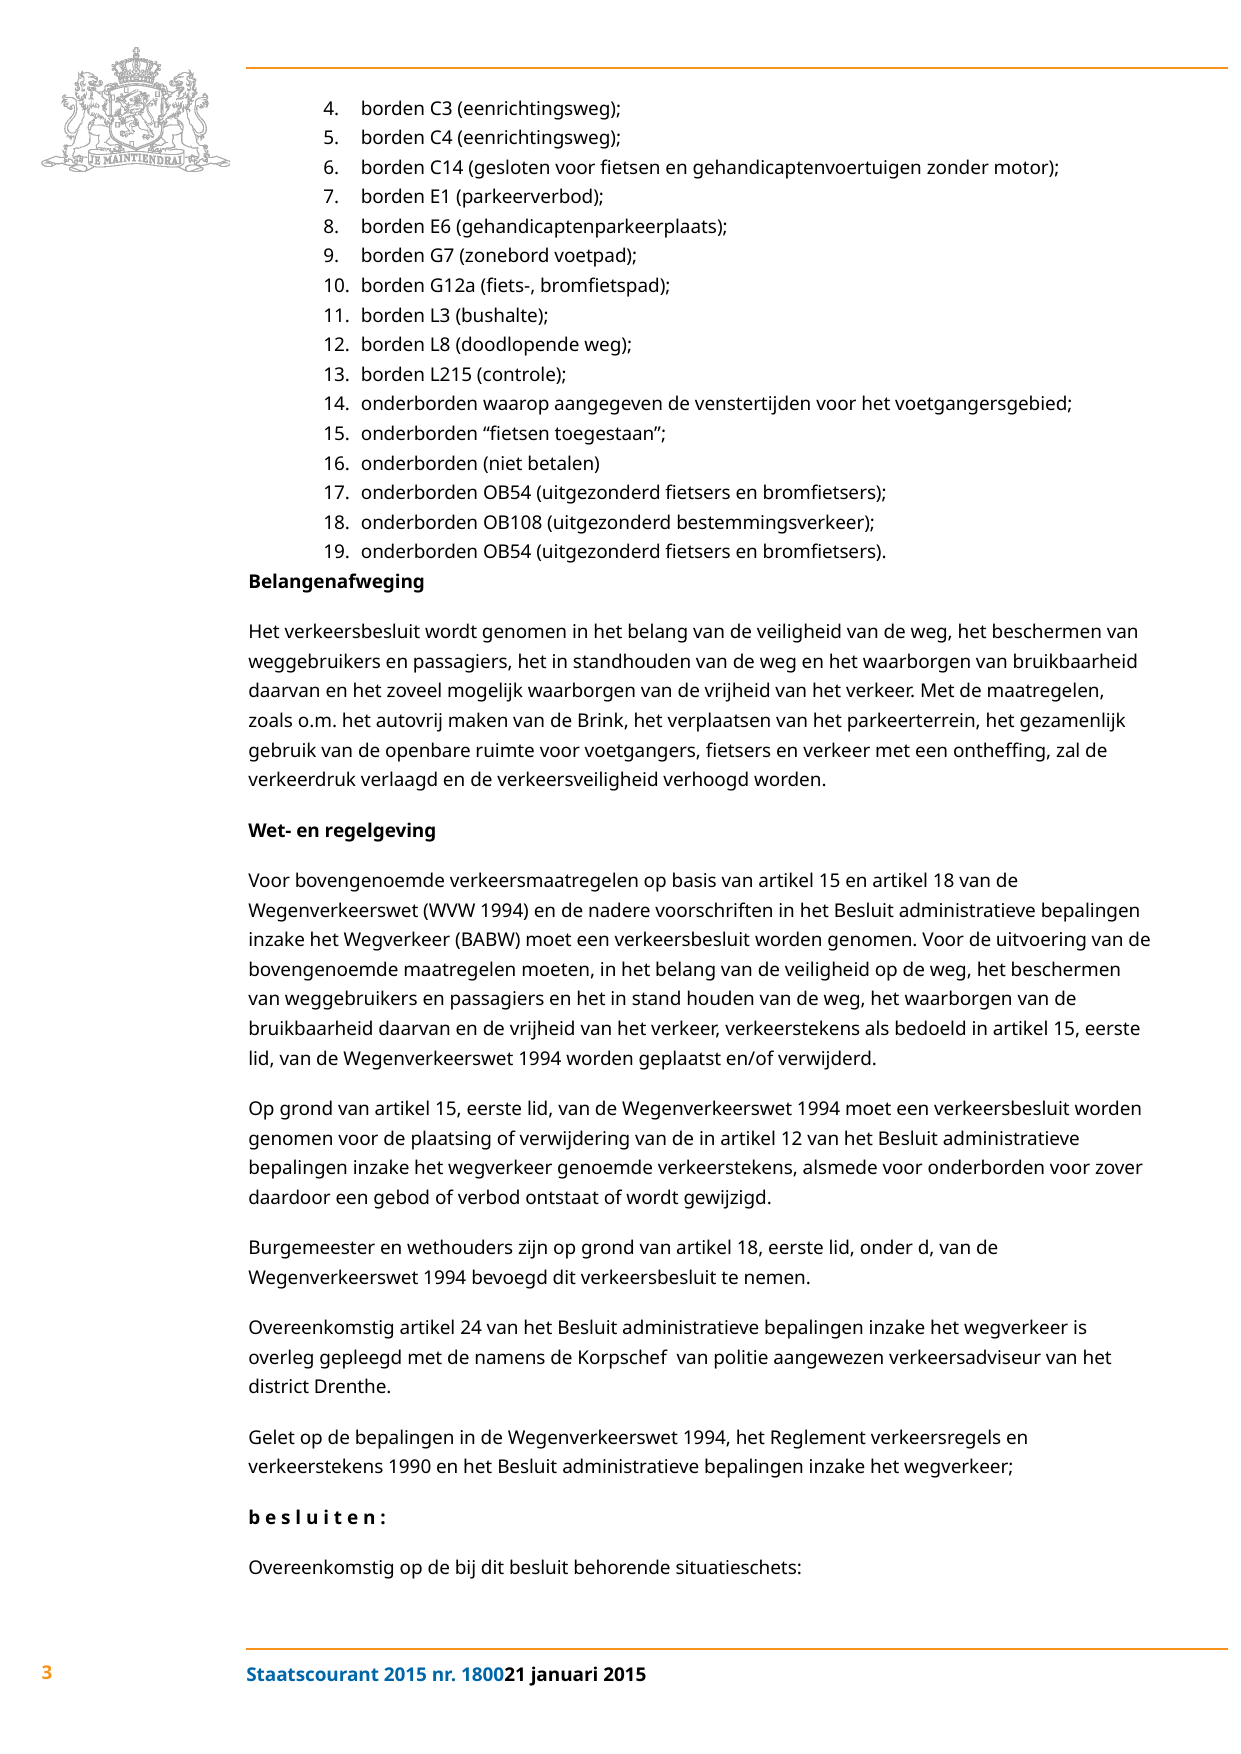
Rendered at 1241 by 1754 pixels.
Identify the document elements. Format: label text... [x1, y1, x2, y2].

list onderborden waarop aangegeven de venstertijden voor het voetgangersgebied; [323, 391, 1152, 416]
text Wet- en regelgeving [248, 817, 1152, 843]
text Belangenafweging [248, 568, 1152, 594]
list borden C4 (eenrichtingsweg); [323, 124, 1152, 150]
text Burgemeester en wethouders zijn op grond van artikel 18, eerste lid, onder d, van de Wegenverkeerswet 1994 bevoegd dit verkeersbesluit te nemen. [248, 1234, 1152, 1290]
list borden E6 (gehandicaptenparkeerplaats); [323, 213, 1152, 239]
text Voor bovengenoemde verkeersmaatregelen op basis van artikel 15 en artikel 18 van de Wegenverkeerswet (WVW 1994) en de nadere voorschriften in het Besluit administratieve bepalingen inzake het Wegverkeer (BABW) moet een verkeersbesluit worden genomen. Voor de uitvoering van de bovengenoemde maatregelen moeten, in het belang van de veiligheid op de weg, het beschermen van weggebruikers en passagiers en het in stand houden van de weg, het waarborgen van de bruikbaarheid daarvan en de vrijheid van het verkeer, verkeerstekens als bedoeld in artikel 15, eerste lid, van de Wegenverkeerswet 1994 worden geplaatst en/of verwijderd. [248, 867, 1152, 1071]
text Overeenkomstig artikel 24 van het Besluit administratieve bepalingen inzake het wegverkeer is overleg gepleegd met de namens de Korpschef van politie aangewezen verkeersadviseur van het district Drenthe. [248, 1314, 1152, 1399]
list onderborden OB54 (uitgezonderd fietsers en bromfietsers). [323, 538, 1152, 564]
list onderborden (niet betalen) [323, 450, 1152, 476]
text Gelet op de bepalingen in de Wegenverkeerswet 1994, het Reglement verkeersregels en verkeerstekens 1990 en het Besluit administratieve bepalingen inzake het wegverkeer; [248, 1424, 1152, 1479]
list borden L215 (controle); [323, 361, 1152, 387]
list borden G7 (zonebord voetpad); [323, 243, 1152, 268]
text Op grond van artikel 15, eerste lid, van de Wegenverkeerswet 1994 moet een verkeersbesluit worden genomen voor de plaatsing of verwijdering van de in artikel 12 van het Besluit administratieve bepalingen inzake het wegverkeer genoemde verkeerstekens, alsmede voor onderborden voor zover daardoor een gebod of verbod ontstaat of wordt gewijzigd. [248, 1095, 1152, 1210]
list borden C3 (eenrichtingsweg); [323, 95, 1152, 121]
list onderborden OB108 (uitgezonderd bestemmingsverkeer); [323, 509, 1152, 535]
list borden C14 (gesloten voor fietsen en gehandicaptenvoertuigen zonder motor); [323, 154, 1152, 180]
list borden E1 (parkeerverbod); [323, 183, 1152, 209]
text Het verkeersbesluit wordt genomen in het belang van de veiligheid van de weg, het beschermen van weggebruikers en passagiers, het in standhouden van de weg en het waarborgen van bruikbaarheid daarvan en het zoveel mogelijk waarborgen van de vrijheid van het verkeer. Met de maatregelen, zoals o.m. het autovrij maken van de Brink, het verplaatsen van het parkeerterrein, het gezamenlijk gebruik van de openbare ruimte voor voetgangers, fietsers en verkeer met een ontheffing, zal de verkeerdruk verlaagd en de verkeersveiligheid verhoogd worden. [248, 618, 1152, 792]
list onderborden OB54 (uitgezonderd fietsers en bromfietsers); [323, 479, 1152, 505]
picture [41, 47, 231, 172]
list onderborden “fietsen toegestaan”; [323, 420, 1152, 446]
list borden G12a (fiets-, bromfietspad); [323, 272, 1152, 298]
text b e s l u i t e n : [248, 1504, 1152, 1530]
text Overeenkomstig op de bij dit besluit behorende situatieschets: [248, 1554, 1152, 1580]
list borden L3 (bushalte); [323, 302, 1152, 328]
list borden L8 (doodlopende weg); [323, 331, 1152, 357]
